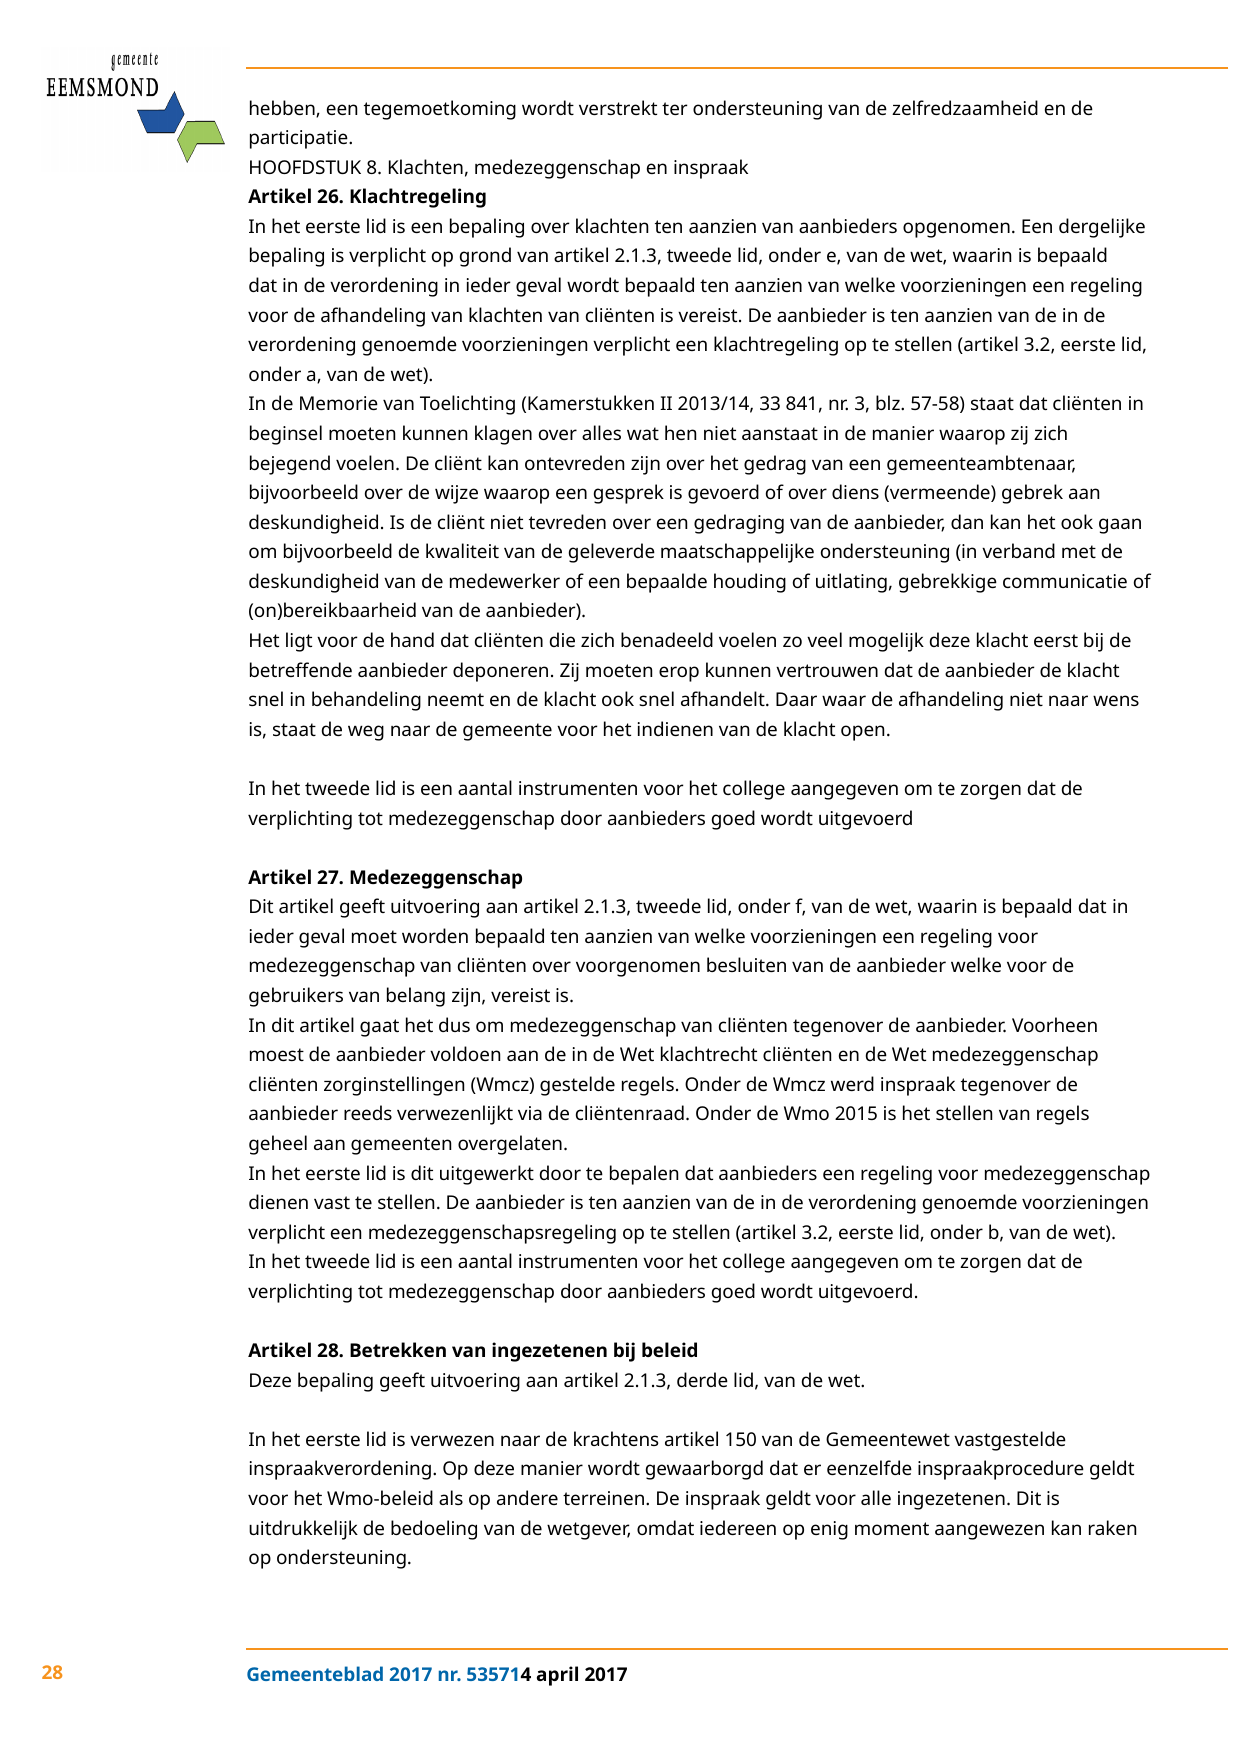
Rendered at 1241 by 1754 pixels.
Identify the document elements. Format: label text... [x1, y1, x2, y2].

text Artikel 26. Klachtregeling [248, 183, 1152, 209]
text In het tweede lid is een aantal instrumenten voor het college aangegeven om te zorgen dat de verplichting tot medezeggenschap door aanbieders goed wordt uitgevoerd. [248, 1248, 1152, 1304]
text HOOFDSTUK 8. Klachten, medezeggenschap en inspraak [248, 154, 1152, 180]
text Het ligt voor de hand dat cliënten die zich benadeeld voelen zo veel mogelijk deze klacht eerst bij de betreffende aanbieder deponeren. Zij moeten erop kunnen vertrouwen dat de aanbieder de klacht snel in behandeling neemt en de klacht ook snel afhandelt. Daar waar de afhandeling niet naar wens is, staat de weg naar de gemeente voor het indienen van de klacht open. [248, 627, 1152, 742]
text hebben, een tegemoetkoming wordt verstrekt ter ondersteuning van de zelfredzaamheid en de participatie. [248, 95, 1152, 150]
text Artikel 28. Betrekken van ingezetenen bij beleid [248, 1337, 1152, 1363]
text In het eerste lid is een bepaling over klachten ten aanzien van aanbieders opgenomen. Een dergelijke bepaling is verplicht op grond van artikel 2.1.3, tweede lid, onder e, van de wet, waarin is bepaald dat in de verordening in ieder geval wordt bepaald ten aanzien van welke voorzieningen een regeling voor de afhandeling van klachten van cliënten is vereist. De aanbieder is ten aanzien van de in de verordening genoemde voorzieningen verplicht een klachtregeling op te stellen (artikel 3.2, eerste lid, onder a, van de wet). [248, 213, 1152, 387]
text In het eerste lid is verwezen naar de krachtens artikel 150 van de Gemeentewet vastgestelde inspraakverordening. Op deze manier wordt gewaarborgd dat er eenzelfde inspraakprocedure geldt voor het Wmo-beleid als op andere terreinen. De inspraak geldt voor alle ingezetenen. Dit is uitdrukkelijk de bedoeling van de wetgever, omdat iedereen op enig moment aangewezen kan raken op ondersteuning. [248, 1426, 1152, 1570]
text In dit artikel gaat het dus om medezeggenschap van cliënten tegenover de aanbieder. Voorheen moest de aanbieder voldoen aan de in de Wet klachtrecht cliënten en de Wet medezeggenschap cliënten zorginstellingen (Wmcz) gestelde regels. Onder de Wmcz werd inspraak tegenover de aanbieder reeds verwezenlijkt via de cliëntenraad. Onder de Wmo 2015 is het stellen van regels geheel aan gemeenten overgelaten. [248, 1012, 1152, 1156]
text Artikel 27. Medezeggenschap [248, 864, 1152, 890]
text Deze bepaling geeft uitvoering aan artikel 2.1.3, derde lid, van de wet. [248, 1367, 1152, 1393]
text In de Memorie van Toelichting (Kamerstukken II 2013/14, 33 841, nr. 3, blz. 57-58) staat dat cliënten in beginsel moeten kunnen klagen over alles wat hen niet aanstaat in de manier waarop zij zich bejegend voelen. De cliënt kan ontevreden zijn over het gedrag van een gemeenteambtenaar, bijvoorbeeld over de wijze waarop een gesprek is gevoerd of over diens (vermeende) gebrek aan deskundigheid. Is de cliënt niet tevreden over een gedraging van de aanbieder, dan kan het ook gaan om bijvoorbeeld de kwaliteit van de geleverde maatschappelijke ondersteuning (in verband met de deskundigheid van de medewerker of een bepaalde houding of uitlating, gebrekkige communicatie of (on)bereikbaarheid van de aanbieder). [248, 391, 1152, 623]
picture [41, 47, 231, 172]
text In het eerste lid is dit uitgewerkt door te bepalen dat aanbieders een regeling voor medezeggenschap dienen vast te stellen. De aanbieder is ten aanzien van de in de verordening genoemde voorzieningen verplicht een medezeggenschapsregeling op te stellen (artikel 3.2, eerste lid, onder b, van de wet). [248, 1160, 1152, 1245]
text Dit artikel geeft uitvoering aan artikel 2.1.3, tweede lid, onder f, van de wet, waarin is bepaald dat in ieder geval moet worden bepaald ten aanzien van welke voorzieningen een regeling voor medezeggenschap van cliënten over voorgenomen besluiten van de aanbieder welke voor de gebruikers van belang zijn, vereist is. [248, 893, 1152, 1008]
text In het tweede lid is een aantal instrumenten voor het college aangegeven om te zorgen dat de verplichting tot medezeggenschap door aanbieders goed wordt uitgevoerd [248, 775, 1152, 831]
